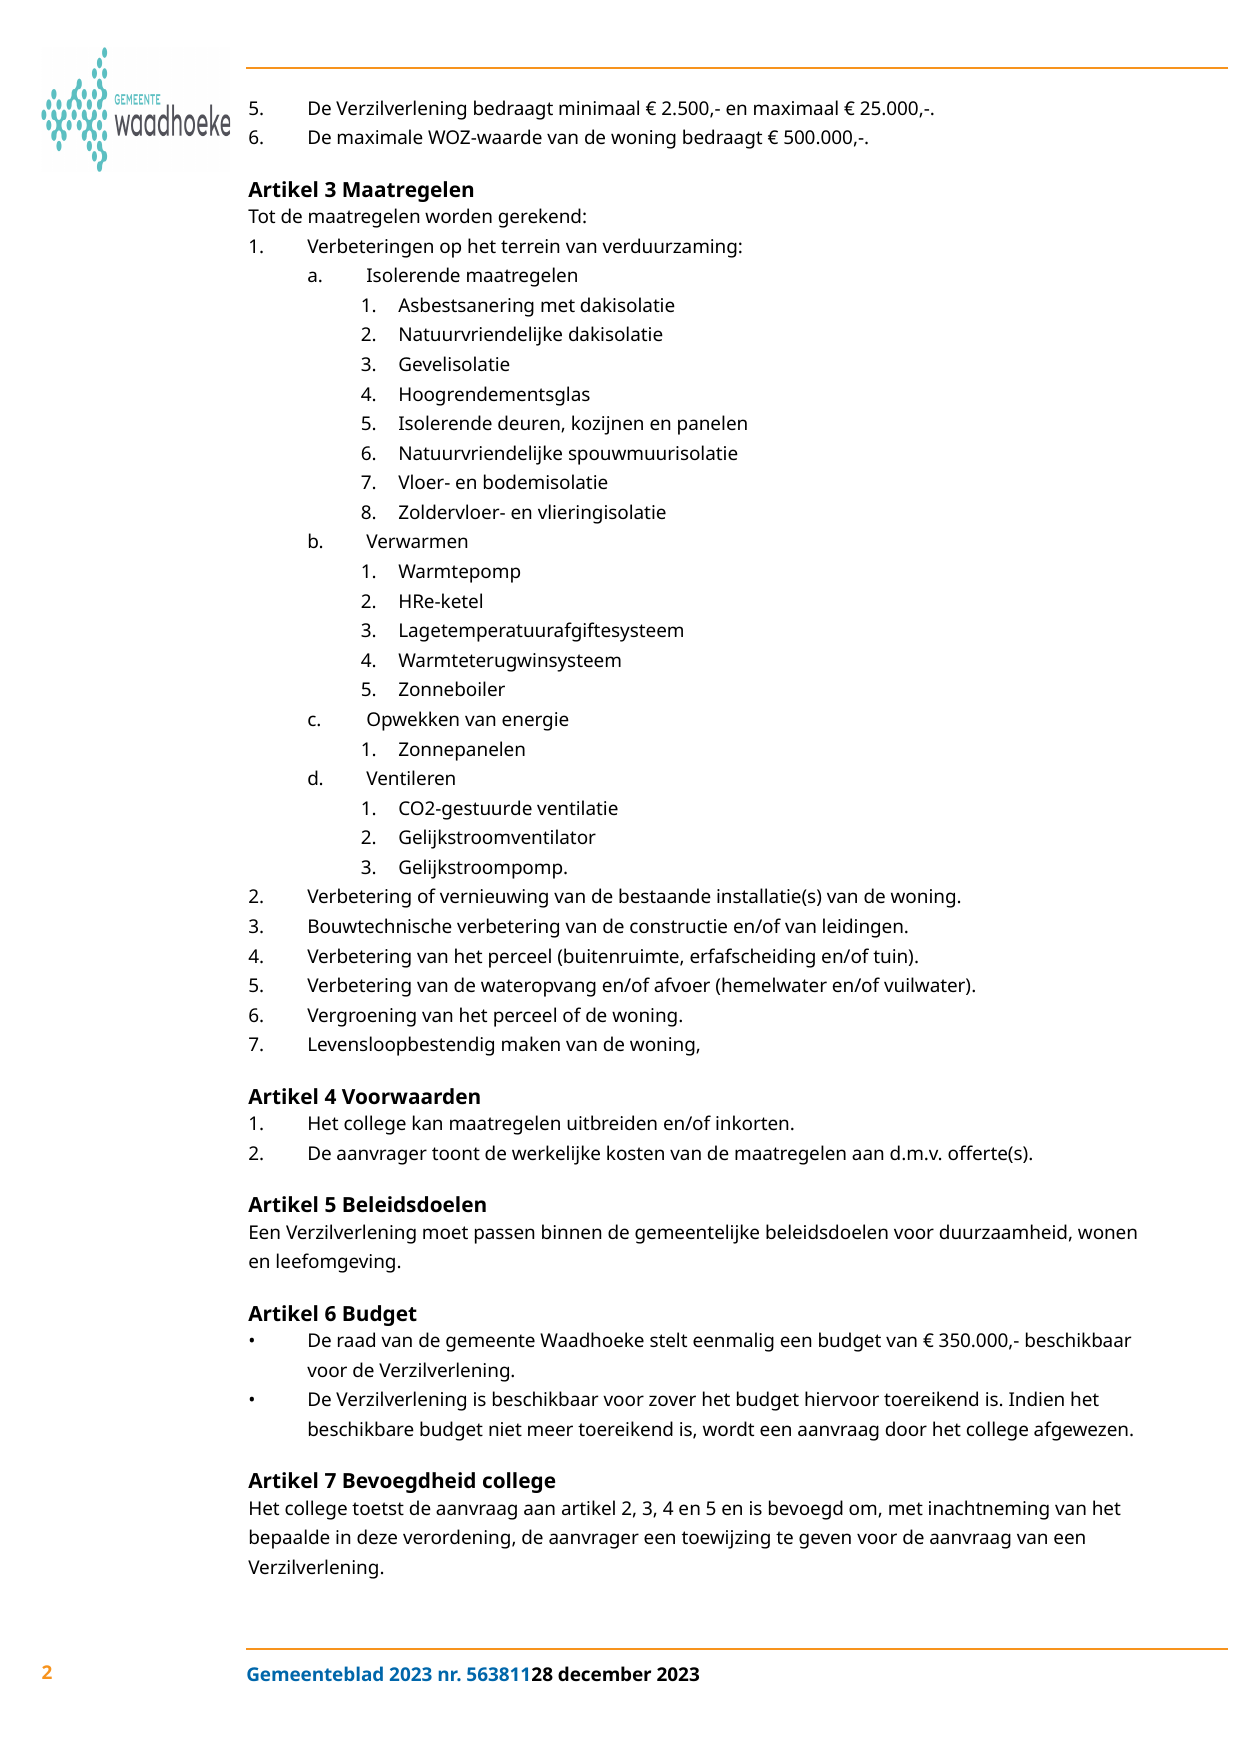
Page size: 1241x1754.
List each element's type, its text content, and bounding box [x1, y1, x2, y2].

list Lagetemperatuurafgiftesysteem [361, 617, 1152, 643]
list Warmteterugwinsysteem [361, 647, 1152, 673]
list Vloer- en bodemisolatie [361, 469, 1152, 495]
list De Verzilverlening bedraagt minimaal € 2.500,- en maximaal € 25.000,-. [248, 95, 1152, 121]
list Verbeteringen op het terrein van verduurzaming: [248, 233, 1152, 258]
text Artikel 3 Maatregelen [248, 175, 1152, 203]
list Warmtepomp [361, 558, 1152, 584]
text Artikel 7 Bevoegdheid college [248, 1466, 1152, 1495]
list Natuurvriendelijke spouwmuurisolatie [361, 440, 1152, 466]
list Zonnepanelen [361, 736, 1152, 761]
list CO2-gestuurde ventilatie [361, 795, 1152, 821]
list Vergroening van het perceel of de woning. [248, 1002, 1152, 1028]
text Tot de maatregelen worden gerekend: [248, 203, 1152, 229]
list Verbetering of vernieuwing van de bestaande installatie(s) van de woning. [248, 884, 1152, 909]
list Bouwtechnische verbetering van de constructie en/of van leidingen. [248, 913, 1152, 939]
list Gelijkstroompomp. [361, 854, 1152, 880]
list Gevelisolatie [361, 351, 1152, 377]
list HRe-ketel [361, 588, 1152, 613]
list Natuurvriendelijke dakisolatie [361, 322, 1152, 347]
text Een Verzilverlening moet passen binnen de gemeentelijke beleidsdoelen voor duurzaamheid, wonen en leefomgeving. [248, 1219, 1152, 1274]
list Levensloopbestendig maken van de woning, [248, 1032, 1152, 1057]
list De raad van de gemeente Waadhoeke stelt eenmalig een budget van € 350.000,- beschikbaar voor de Verzilverlening. [248, 1327, 1152, 1383]
list Ventileren [307, 765, 1152, 791]
text Het college toetst de aanvraag aan artikel 2, 3, 4 en 5 en is bevoegd om, met inachtneming van het bepaalde in deze verordening, de aanvrager een toewijzing te geven voor de aanvraag van een Verzilverlening. [248, 1495, 1152, 1580]
list Gelijkstroomventilator [361, 824, 1152, 850]
list De Verzilverlening is beschikbaar voor zover het budget hiervoor toereikend is. Indien het beschikbare budget niet meer toereikend is, wordt een aanvraag door het college afgewezen. [248, 1386, 1152, 1442]
list Verbetering van de wateropvang en/of afvoer (hemelwater en/of vuilwater). [248, 972, 1152, 998]
list De maximale WOZ-waarde van de woning bedraagt € 500.000,-. [248, 124, 1152, 150]
list Zonneboiler [361, 677, 1152, 702]
list Opwekken van energie [307, 706, 1152, 732]
list Het college kan maatregelen uitbreiden en/of inkorten. [248, 1110, 1152, 1136]
list Verwarmen [307, 529, 1152, 554]
list Hoogrendementsglas [361, 381, 1152, 406]
list Asbestsanering met dakisolatie [361, 292, 1152, 318]
list Verbetering van het perceel (buitenruimte, erfafscheiding en/of tuin). [248, 943, 1152, 968]
text Artikel 6 Budget [248, 1299, 1152, 1327]
text Artikel 4 Voorwaarden [248, 1082, 1152, 1110]
list Zoldervloer- en vlieringisolatie [361, 499, 1152, 525]
list Isolerende maatregelen [307, 262, 1152, 288]
picture [41, 47, 231, 172]
text Artikel 5 Beleidsdoelen [248, 1190, 1152, 1219]
list Isolerende deuren, kozijnen en panelen [361, 410, 1152, 436]
list De aanvrager toont de werkelijke kosten van de maatregelen aan d.m.v. offerte(s). [248, 1140, 1152, 1166]
